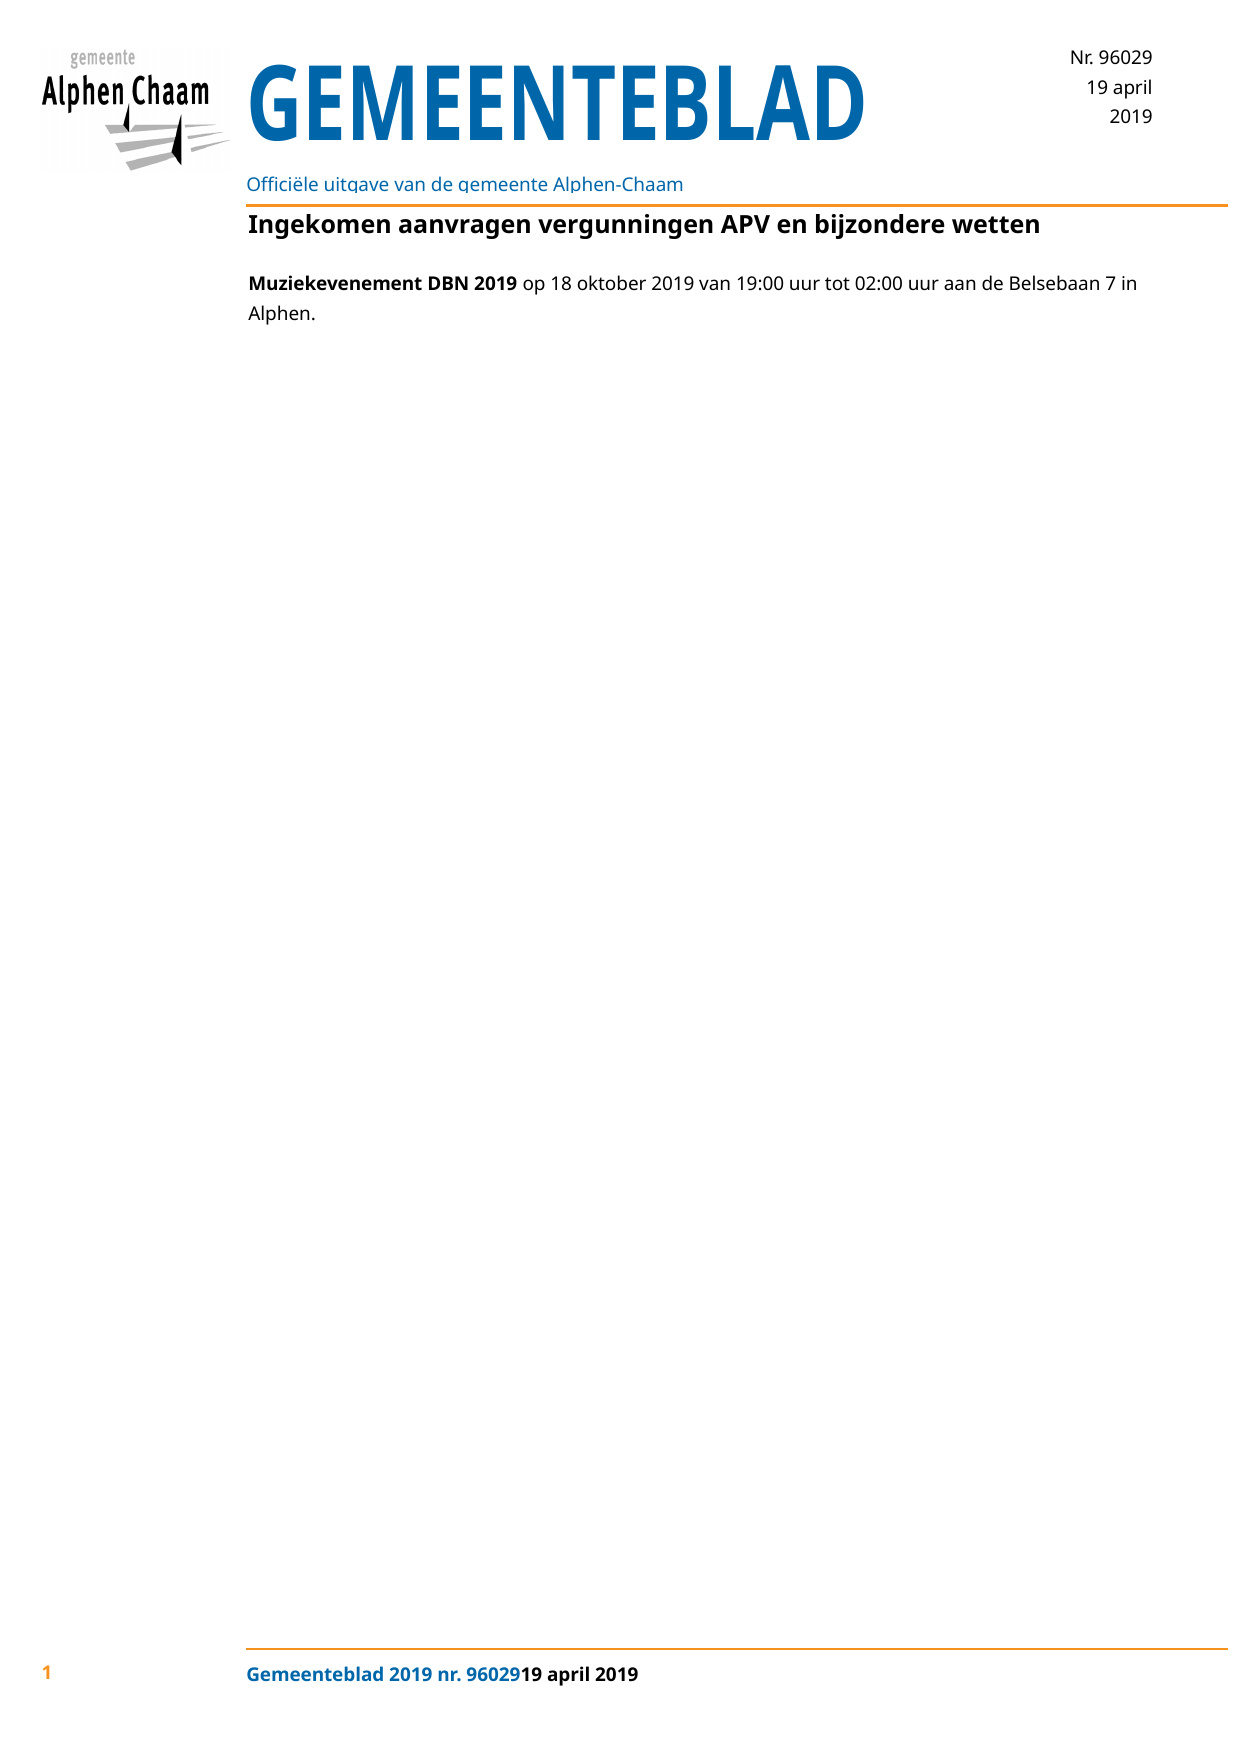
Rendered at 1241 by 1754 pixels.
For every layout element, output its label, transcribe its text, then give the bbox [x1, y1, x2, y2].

text Ingekomen aanvragen vergunningen APV en bijzondere wetten [248, 207, 1152, 241]
picture [41, 47, 231, 172]
text Muziekevenement DBN 2019 op 18 oktober 2019 van 19:00 uur tot 02:00 uur aan de Belsebaan 7 in Alphen. [248, 270, 1152, 326]
